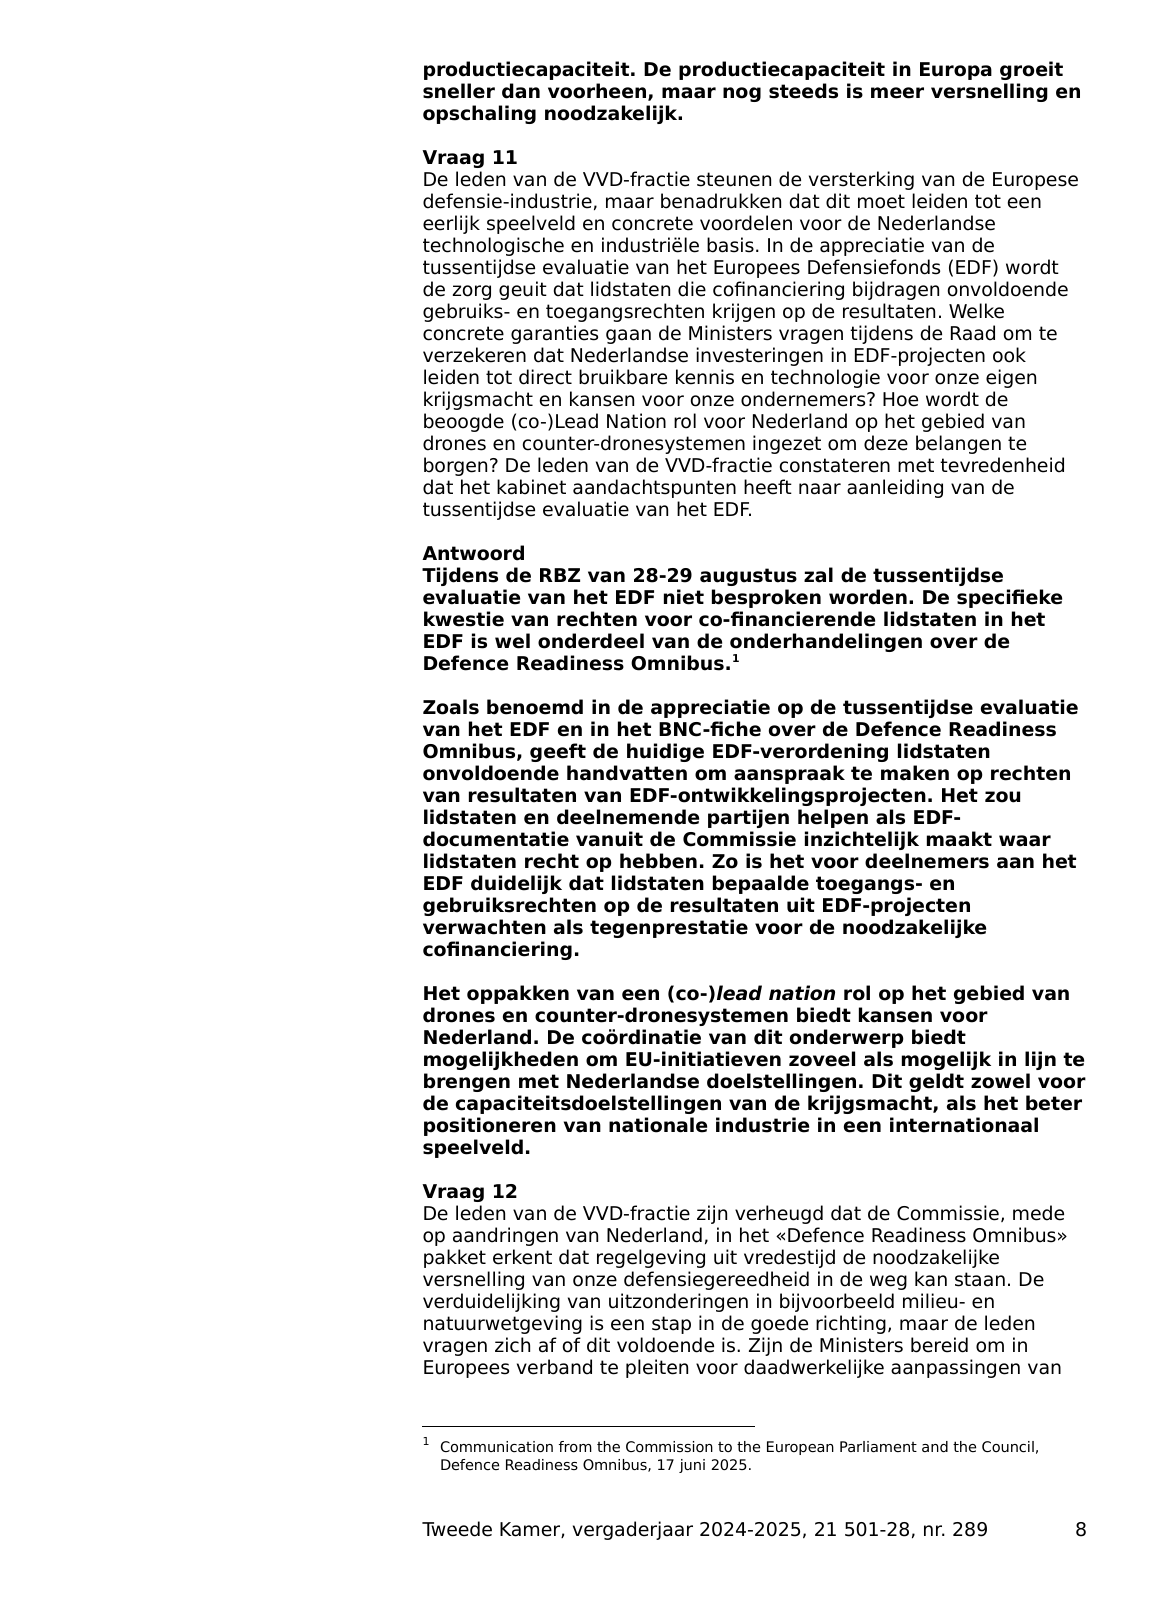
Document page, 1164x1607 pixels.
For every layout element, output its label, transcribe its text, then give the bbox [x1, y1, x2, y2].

text Tijdens de RBZ van 28-29 augustus zal de tussentijdse evaluatie van het EDF niet besproken worden. De specifieke kwestie van rechten voor co-financierende lidstaten in het EDF is wel onderdeel van de onderhandelingen over de Defence Readiness Omnibus. [422, 565, 1087, 675]
text De leden van de VVD-fractie zijn verheugd dat de Commissie, mede op aandringen van Nederland, in het «Defence Readiness Omnibus» pakket erkent dat regelgeving uit vredestijd de noodzakelijke versnelling van onze defensiegereedheid in de weg kan staan. De verduidelijking van uitzonderingen in bijvoorbeeld milieu- en natuurwetgeving is een stap in de goede richting, maar de leden vragen zich af of dit voldoende is. Zijn de Ministers bereid om in Europees verband te pleiten voor daadwerkelijke aanpassingen van [422, 1203, 1087, 1379]
text Zoals benoemd in de appreciatie op de tussentijdse evaluatie van het EDF en in het BNC-fiche over de Defence Readiness Omnibus, geeft de huidige EDF-verordening lidstaten onvoldoende handvatten om aanspraak te maken op rechten van resultaten van EDF-ontwikkelingsprojecten. Het zou lidstaten en deelnemende partijen helpen als EDF-documentatie vanuit de Commissie inzichtelijk maakt waar lidstaten recht op hebben. Zo is het voor deelnemers aan het EDF duidelijk dat lidstaten bepaalde toegangs- en gebruiksrechten op de resultaten uit EDF-projecten verwachten als tegenprestatie voor de noodzakelijke cofinanciering. [422, 697, 1087, 961]
text productiecapaciteit. De productiecapaciteit in Europa groeit sneller dan voorheen, maar nog steeds is meer versnelling en opschaling noodzakelijk. [422, 59, 1087, 125]
text Het oppakken van een (co-)lead nation rol op het gebied van drones en counter-dronesystemen biedt kansen voor Nederland. De coördinatie van dit onderwerp biedt mogelijkheden om EU-initiatieven zoveel als mogelijk in lijn te brengen met Nederlandse doelstellingen. Dit geldt zowel voor de capaciteitsdoelstellingen van de krijgsmacht, als het beter positioneren van nationale industrie in een internationaal speelveld. [422, 983, 1087, 1159]
text Vraag 12 [422, 1181, 1087, 1203]
text De leden van de VVD-fractie steunen de versterking van de Europese defensie-industrie, maar benadrukken dat dit moet leiden tot een eerlijk speelveld en concrete voordelen voor de Nederlandse technologische en industriële basis. In de appreciatie van de tussentijdse evaluatie van het Europees Defensiefonds (EDF) wordt de zorg geuit dat lidstaten die cofinanciering bijdragen onvoldoende gebruiks- en toegangsrechten krijgen op de resultaten. Welke concrete garanties gaan de Ministers vragen tijdens de Raad om te verzekeren dat Nederlandse investeringen in EDF-projecten ook leiden tot direct bruikbare kennis en technologie voor onze eigen krijgsmacht en kansen voor onze ondernemers? Hoe wordt de beoogde (co-)Lead Nation rol voor Nederland op het gebied van drones en counter-dronesystemen ingezet om deze belangen te borgen? De leden van de VVD-fractie constateren met tevredenheid dat het kabinet aandachtspunten heeft naar aanleiding van de tussentijdse evaluatie van het EDF. [422, 169, 1087, 521]
text Communication from the Commission to the European Parliament and the Council, Defence Readiness Omnibus, 17 juni 2025. [422, 1435, 1087, 1474]
text Antwoord [422, 543, 1087, 565]
text Vraag 11 [422, 147, 1087, 169]
